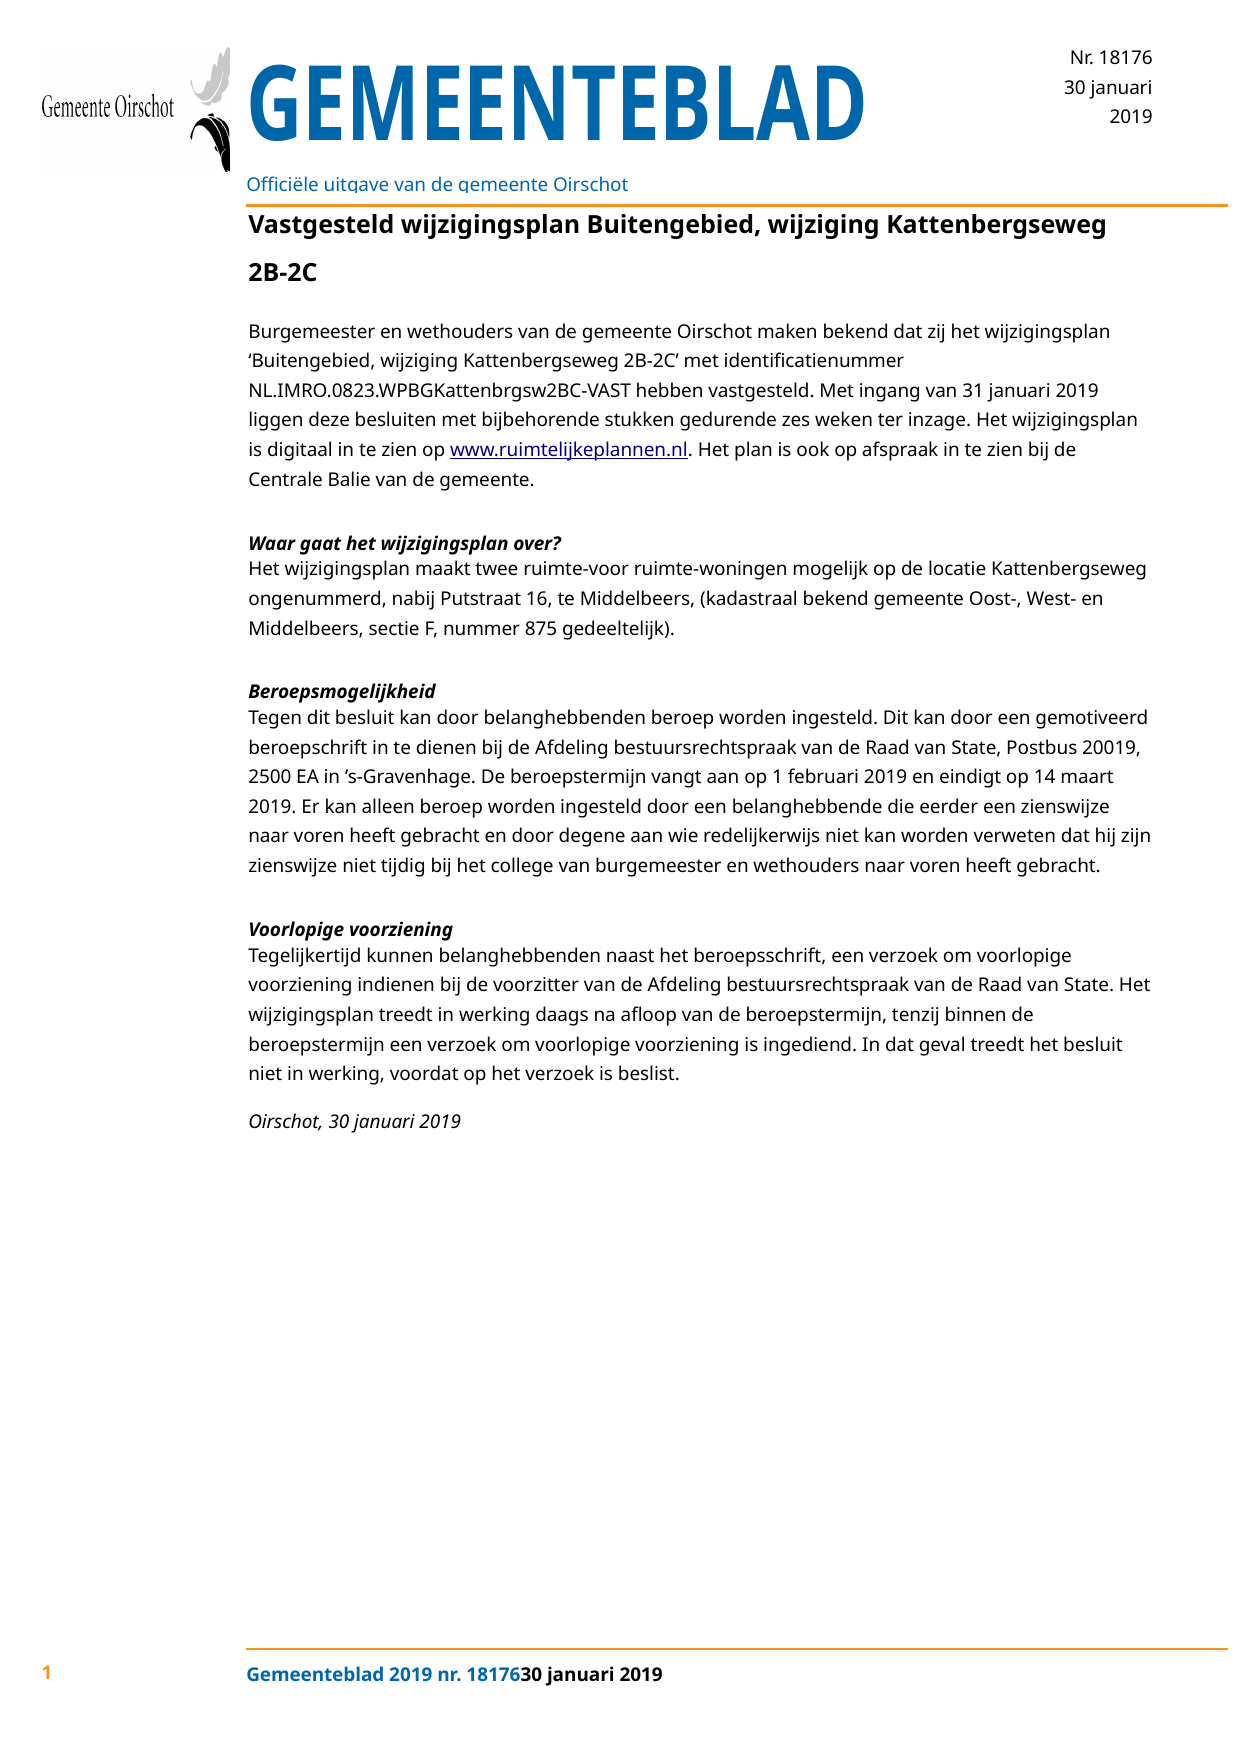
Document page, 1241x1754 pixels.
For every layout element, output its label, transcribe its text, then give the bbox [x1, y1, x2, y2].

text Waar gaat het wijzigingsplan over? [248, 530, 1152, 556]
text Oirschot, 30 januari 2019 [248, 1108, 1152, 1134]
text Voorlopige voorziening [248, 916, 1152, 942]
text Vastgesteld wijzigingsplan Buitengebied, wijziging Kattenbergseweg 2B-2C [248, 207, 1152, 288]
text Beroepsmogelijkheid [248, 679, 1152, 704]
picture [41, 47, 231, 172]
text Burgemeester en wethouders van de gemeente Oirschot maken bekend dat zij het wijzigingsplan ‘Buitengebied, wijziging Kattenbergseweg 2B-2C’ met identificatienummer NL.IMRO.0823.WPBGKattenbrgsw2BC-VAST hebben vastgesteld. Met ingang van 31 januari 2019 liggen deze besluiten met bijbehorende stukken gedurende zes weken ter inzage. Het wijzigingsplan is digitaal in te zien op www.ruimtelijkeplannen.nl. Het plan is ook op afspraak in te zien bij de Centrale Balie van de gemeente. [248, 318, 1152, 492]
text Het wijzigingsplan maakt twee ruimte-voor ruimte-woningen mogelijk op de locatie Kattenbergseweg ongenummerd, nabij Putstraat 16, te Middelbeers, (kadastraal bekend gemeente Oost-, West- en Middelbeers, sectie F, nummer 875 gedeeltelijk). [248, 556, 1152, 640]
text Tegelijkertijd kunnen belanghebbenden naast het beroepsschrift, een verzoek om voorlopige voorziening indienen bij de voorzitter van de Afdeling bestuursrechtspraak van de Raad van State. Het wijzigingsplan treedt in werking daags na afloop van de beroepstermijn, tenzij binnen de beroepstermijn een verzoek om voorlopige voorziening is ingediend. In dat geval treedt het besluit niet in werking, voordat op het verzoek is beslist. [248, 942, 1152, 1086]
text Tegen dit besluit kan door belanghebbenden beroep worden ingesteld. Dit kan door een gemotiveerd beroepschrift in te dienen bij de Afdeling bestuursrechtspraak van de Raad van State, Postbus 20019, 2500 EA in ’s-Gravenhage. De beroepstermijn vangt aan op 1 februari 2019 en eindigt op 14 maart 2019. Er kan alleen beroep worden ingesteld door een belanghebbende die eerder een zienswijze naar voren heeft gebracht en door degene aan wie redelijkerwijs niet kan worden verweten dat hij zijn zienswijze niet tijdig bij het college van burgemeester en wethouders naar voren heeft gebracht. [248, 704, 1152, 878]
